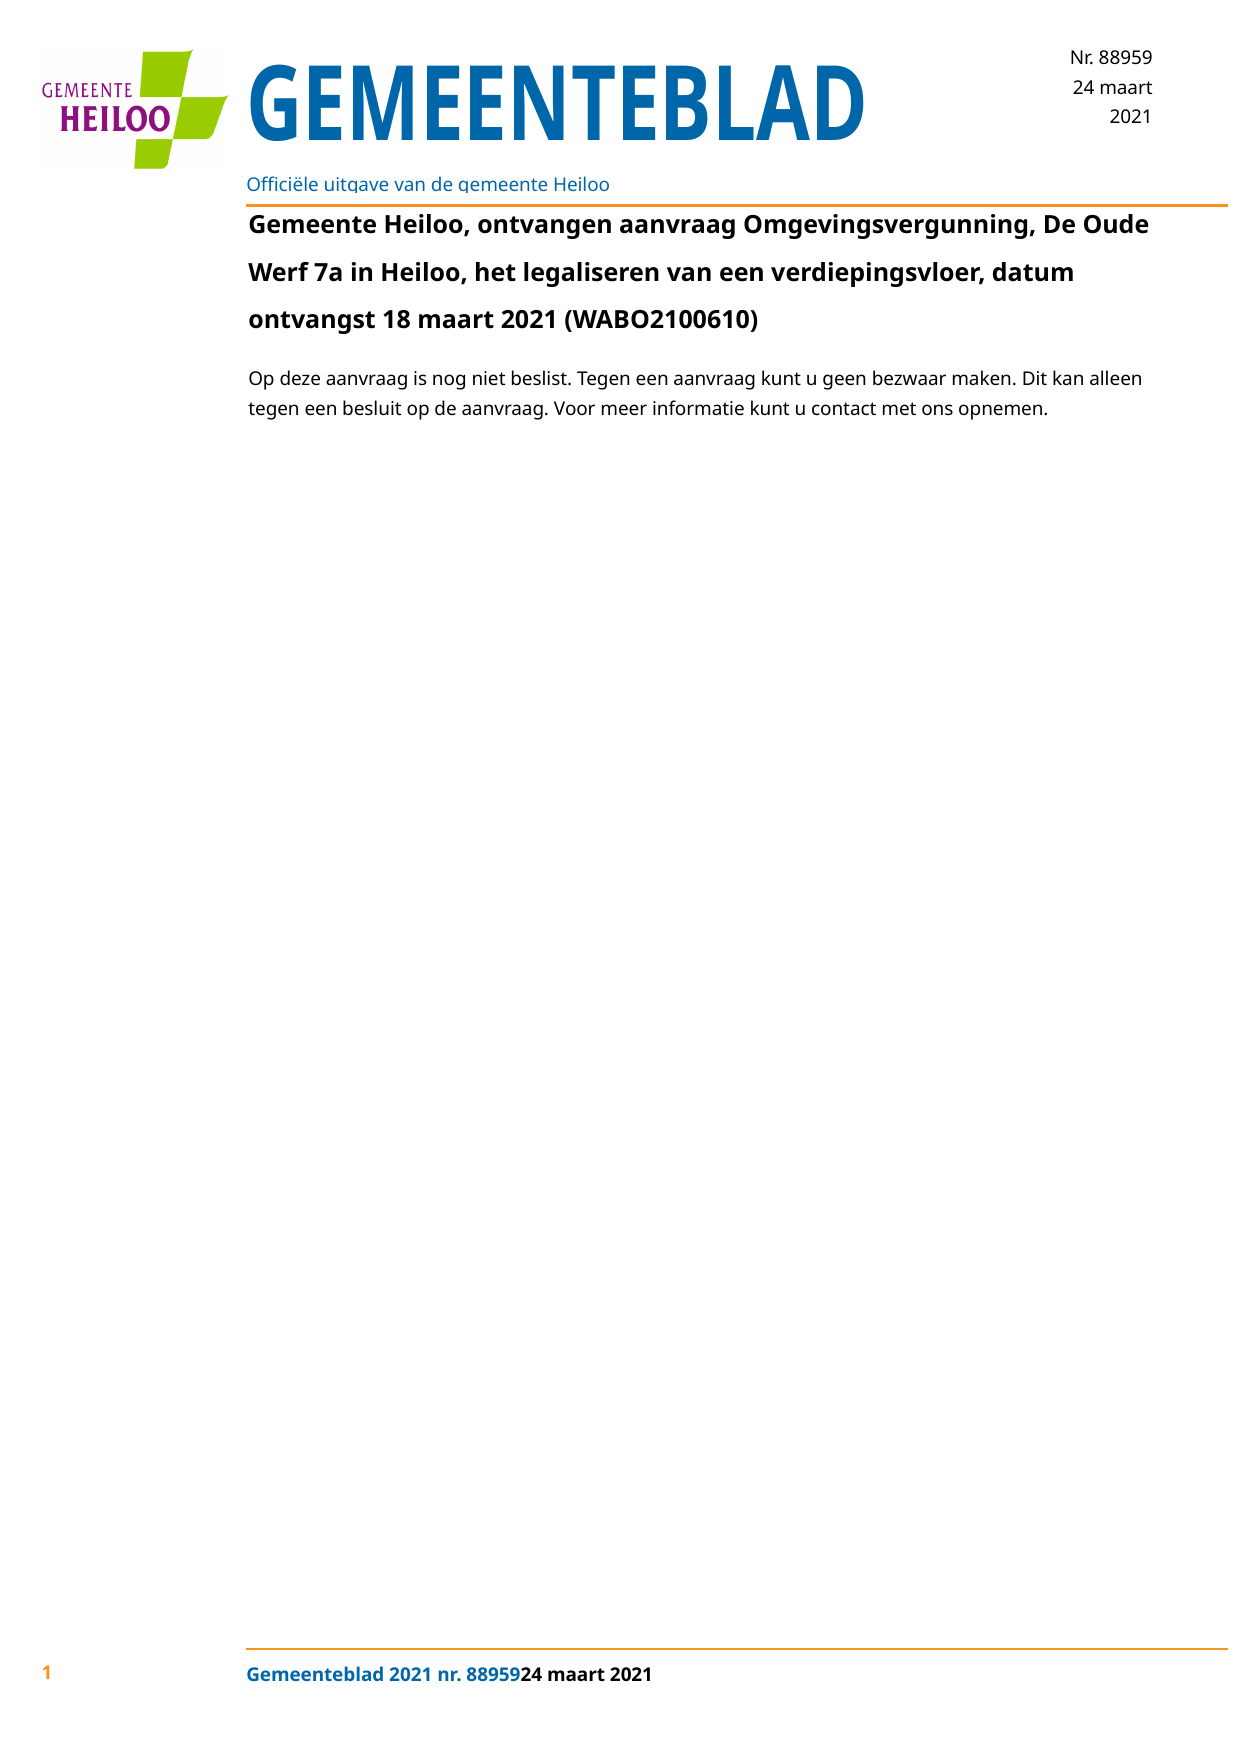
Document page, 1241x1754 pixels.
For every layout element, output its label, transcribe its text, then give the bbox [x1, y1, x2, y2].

text Op deze aanvraag is nog niet beslist. Tegen een aanvraag kunt u geen bezwaar maken. Dit kan alleen tegen een besluit op de aanvraag. Voor meer informatie kunt u contact met ons opnemen. [248, 366, 1152, 421]
picture [41, 47, 231, 172]
text Gemeente Heiloo, ontvangen aanvraag Omgevingsvergunning, De Oude Werf 7a in Heiloo, het legaliseren van een verdiepingsvloer, datum ontvangst 18 maart 2021 (WABO2100610) [248, 207, 1152, 336]
